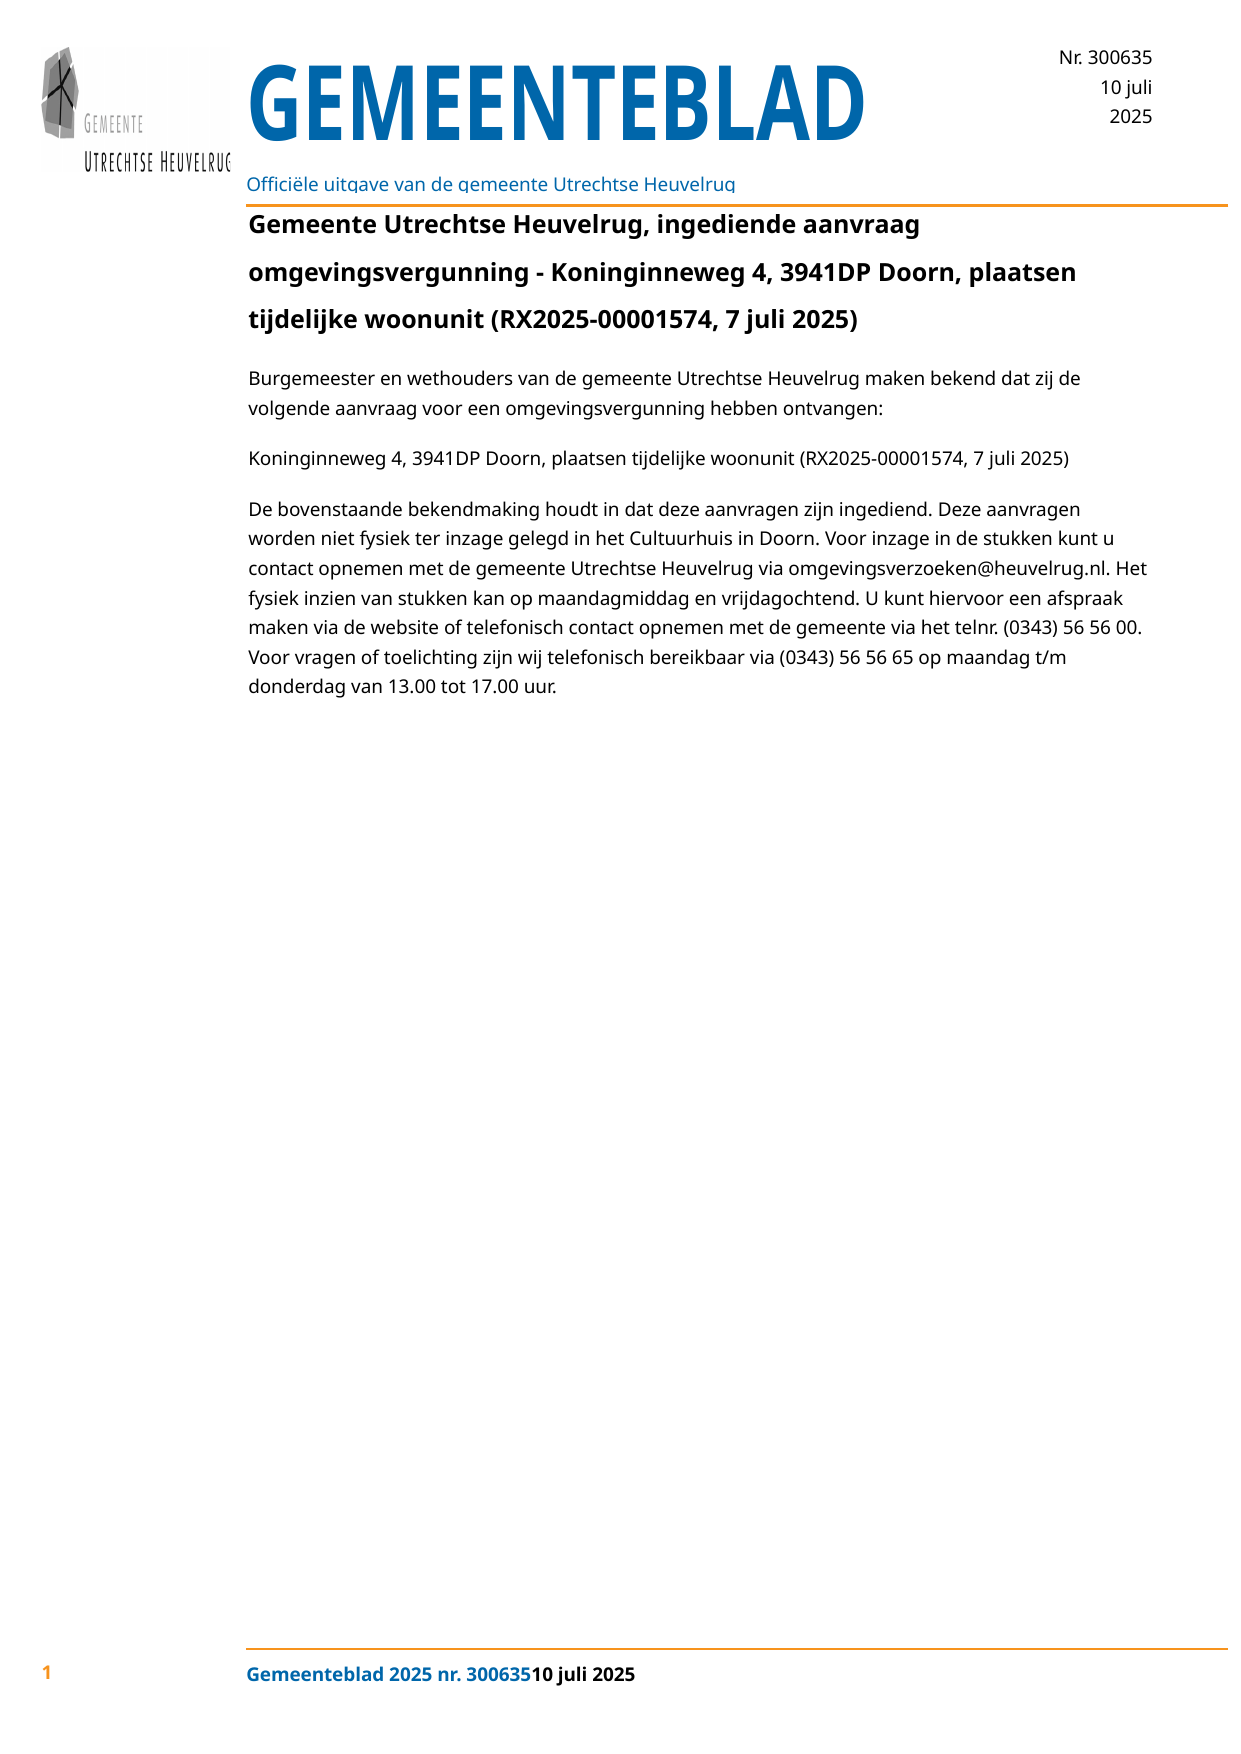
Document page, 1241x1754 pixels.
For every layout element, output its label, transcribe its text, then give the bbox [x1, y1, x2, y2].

text Koninginneweg 4, 3941DP Doorn, plaatsen tijdelijke woonunit (RX2025-00001574, 7 juli 2025) [248, 446, 1152, 471]
picture [41, 47, 231, 172]
text Burgemeester en wethouders van de gemeente Utrechtse Heuvelrug maken bekend dat zij de volgende aanvraag voor een omgevingsvergunning hebben ontvangen: [248, 366, 1152, 421]
text De bovenstaande bekendmaking houdt in dat deze aanvragen zijn ingediend. Deze aanvragen worden niet fysiek ter inzage gelegd in het Cultuurhuis in Doorn. Voor inzage in de stukken kunt u contact opnemen met de gemeente Utrechtse Heuvelrug via omgevingsverzoeken@heuvelrug.nl. Het fysiek inzien van stukken kan op maandagmiddag en vrijdagochtend. U kunt hiervoor een afspraak maken via de website of telefonisch contact opnemen met de gemeente via het telnr. (0343) 56 56 00. Voor vragen of toelichting zijn wij telefonisch bereikbaar via (0343) 56 56 65 op maandag t/m donderdag van 13.00 tot 17.00 uur. [248, 496, 1152, 699]
text Gemeente Utrechtse Heuvelrug, ingediende aanvraag omgevingsvergunning - Koninginneweg 4, 3941DP Doorn, plaatsen tijdelijke woonunit (RX2025-00001574, 7 juli 2025) [248, 207, 1152, 336]
